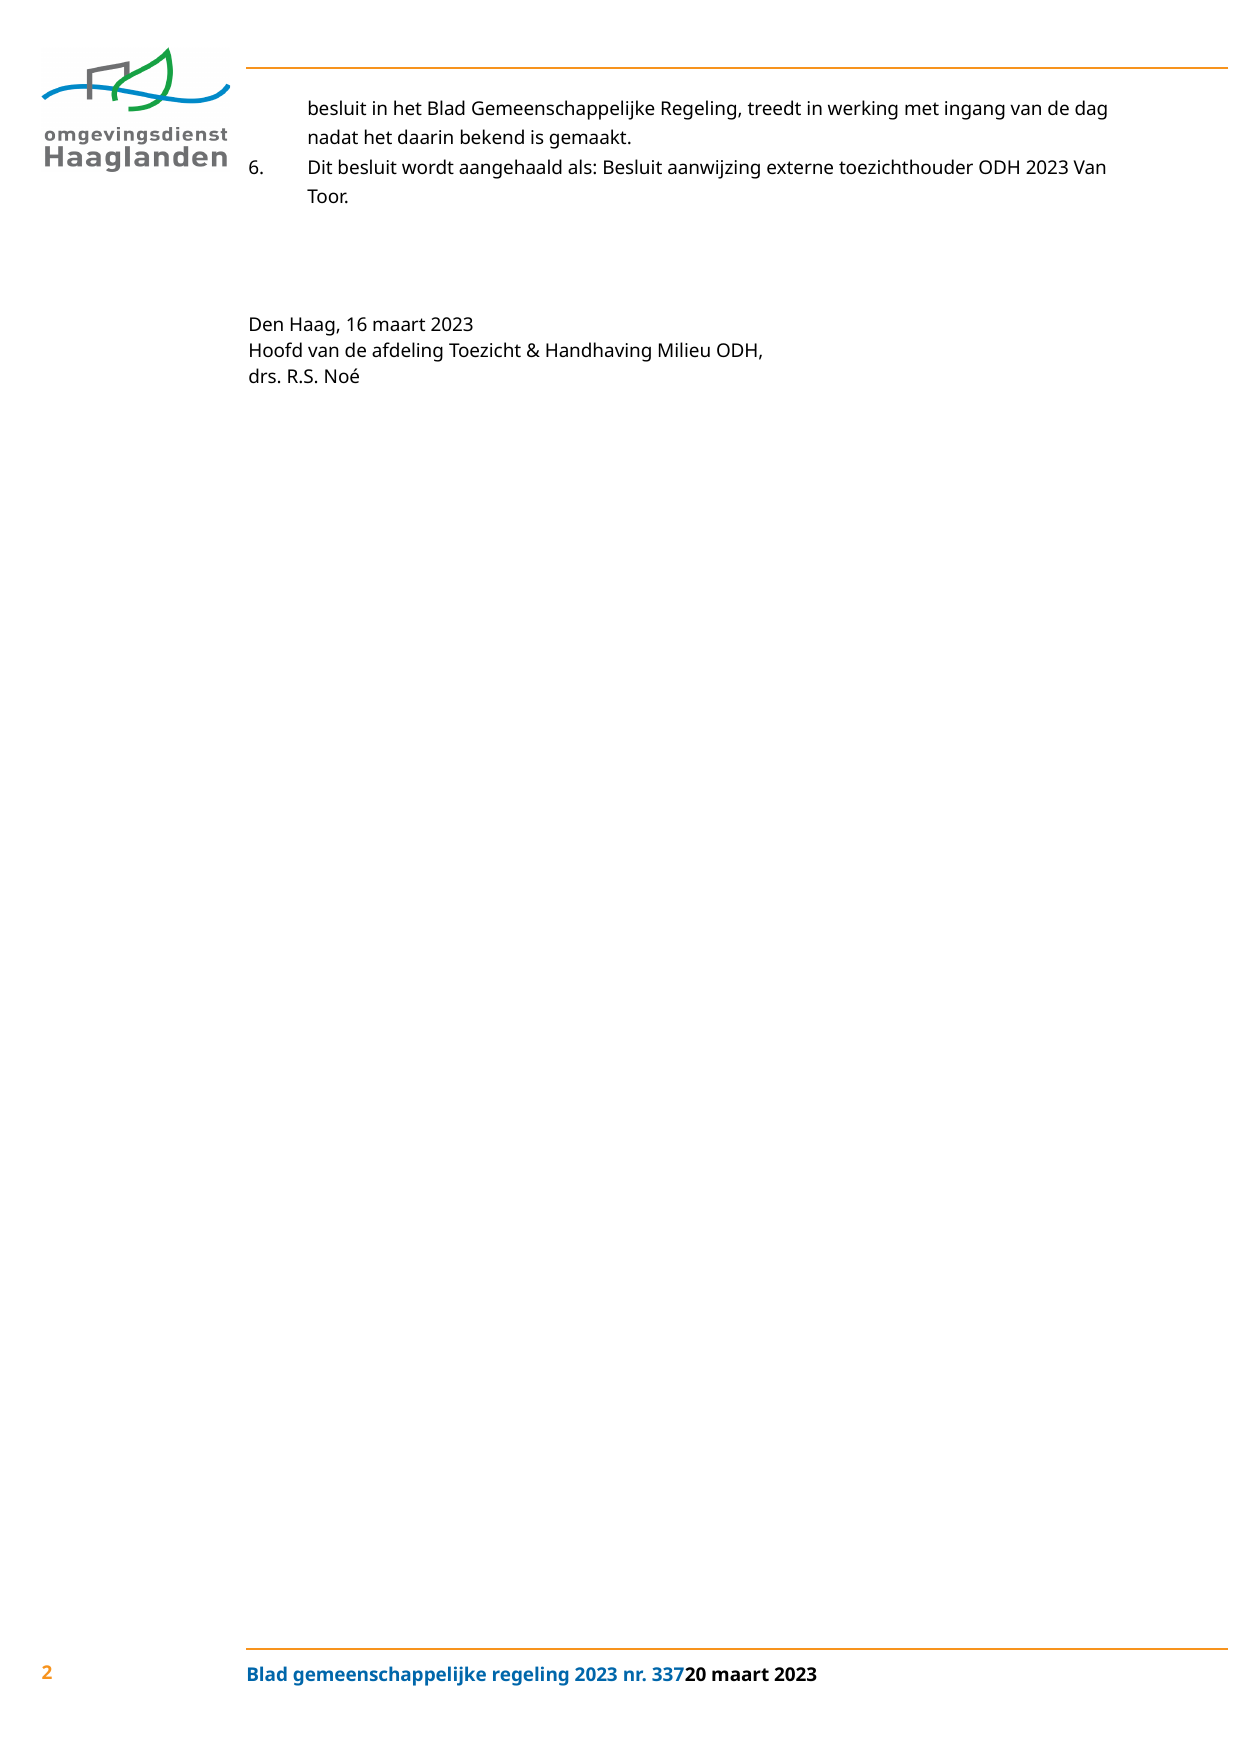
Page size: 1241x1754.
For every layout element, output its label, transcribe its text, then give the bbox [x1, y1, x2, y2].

list Dit besluit wordt aangehaald als: Besluit aanwijzing externe toezichthouder ODH 2023 Van Toor. [248, 154, 1152, 209]
text drs. R.S. Noé [248, 363, 1152, 388]
text Hoofd van de afdeling Toezicht & Handhaving Milieu ODH, [248, 337, 1152, 363]
picture [41, 47, 231, 172]
list besluit in het Blad Gemeenschappelijke Regeling, treedt in werking met ingang van de dag nadat het daarin bekend is gemaakt. [248, 95, 1152, 150]
text Den Haag, 16 maart 2023 [248, 311, 1152, 337]
